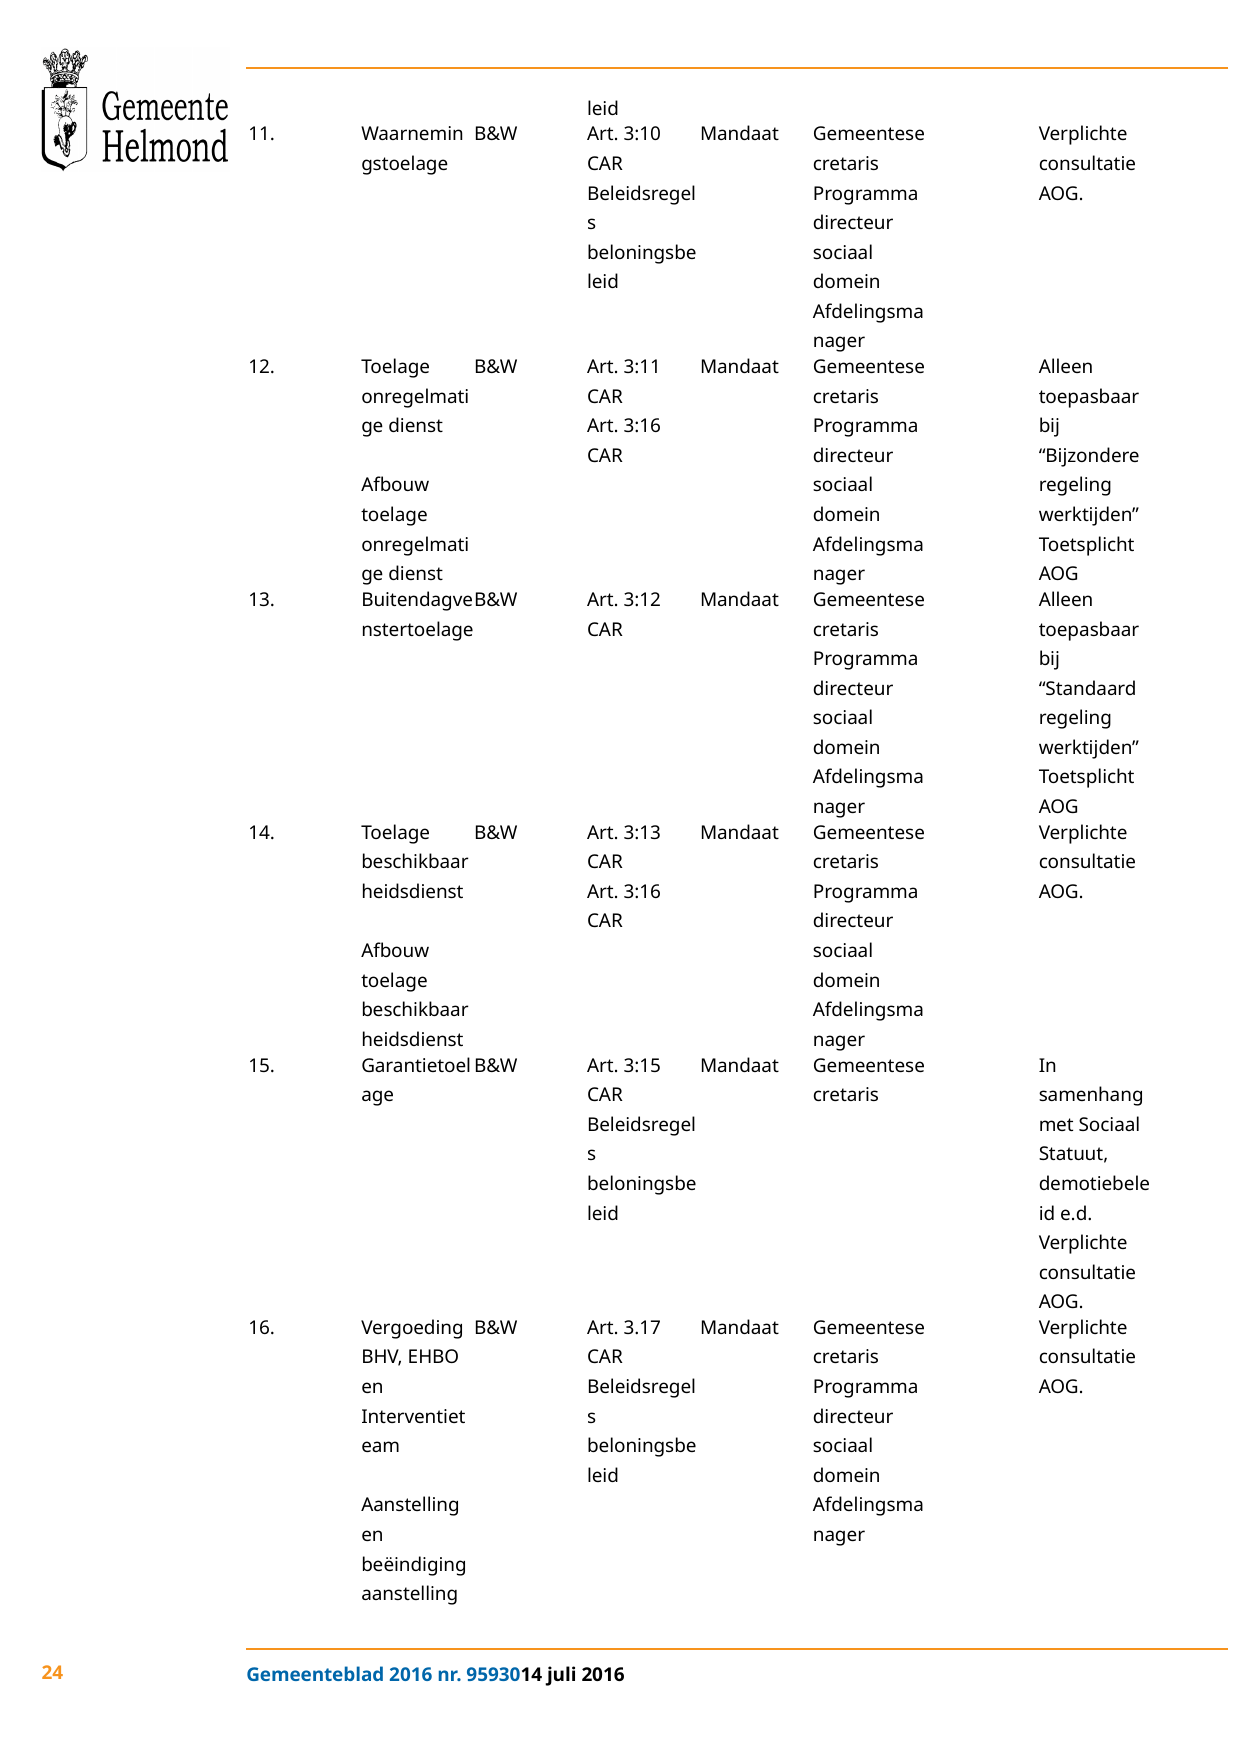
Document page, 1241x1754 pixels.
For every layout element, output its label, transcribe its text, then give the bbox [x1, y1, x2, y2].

table_cell Toelage beschikbaarheidsdienst Afbouw toelage beschikbaarheidsdienst [361, 819, 474, 1052]
table_cell 14. [248, 819, 361, 1052]
table_cell Art. 3:13 CAR Art. 3:16 CAR [587, 819, 700, 1052]
table_cell Verplichte consultatie AOG. [1039, 121, 1152, 353]
table_cell [361, 95, 474, 121]
table_cell Toelage onregelmatige dienst Afbouw toelage onregelmatige dienst [361, 353, 474, 586]
table_cell [926, 95, 1038, 121]
table_cell 13. [248, 586, 361, 819]
table_cell Waarnemingstoelage [361, 121, 474, 353]
table_cell [926, 586, 1038, 819]
table_cell Vergoeding BHV, EHBO en Interventieteam Aanstelling en beëindiging aanstelling [361, 1314, 474, 1606]
table_cell Garantietoelage [361, 1052, 474, 1314]
table_cell In samenhang met Sociaal Statuut, demotiebeleid e.d. Verplichte consultatie AOG. [1039, 1052, 1152, 1314]
table_cell Buitendagvenstertoelage [361, 586, 474, 819]
table_cell Gemeentesecretaris [813, 1052, 926, 1314]
table_cell Art. 3:12 CAR [587, 586, 700, 819]
table_cell Art. 3:11 CAR Art. 3:16 CAR [587, 353, 700, 586]
table_cell [926, 1052, 1038, 1314]
table_cell [926, 353, 1038, 586]
table_cell Mandaat [700, 1314, 813, 1606]
table_cell B&W [474, 353, 587, 586]
table_cell Alleen toepasbaar bij “Bijzondere regeling werktijden” Toetsplicht AOG [1039, 353, 1152, 586]
table_cell 11. [248, 121, 361, 353]
table_cell B&W [474, 121, 587, 353]
table_cell Art. 3.17 CAR Beleidsregels beloningsbeleid [587, 1314, 700, 1606]
table_cell Mandaat [700, 1052, 813, 1314]
table_cell Verplichte consultatie AOG. [1039, 1314, 1152, 1606]
table_cell [474, 95, 587, 121]
table_cell B&W [474, 1052, 587, 1314]
table_cell leid [587, 95, 700, 121]
table_cell Gemeentesecretaris Programmadirecteur sociaal domein Afdelingsmanager [813, 353, 926, 586]
table_cell [926, 1314, 1038, 1606]
table_cell [813, 95, 926, 121]
table_cell 12. [248, 353, 361, 586]
table_cell Gemeentesecretaris Programmadirecteur sociaal domein Afdelingsmanager [813, 586, 926, 819]
table_cell B&W [474, 586, 587, 819]
table_cell 16. [248, 1314, 361, 1606]
table_cell Mandaat [700, 121, 813, 353]
table_cell Mandaat [700, 586, 813, 819]
table_cell 15. [248, 1052, 361, 1314]
table_cell [248, 95, 361, 121]
table_cell Gemeentesecretaris Programmadirecteur sociaal domein Afdelingsmanager [813, 819, 926, 1052]
table_cell B&W [474, 819, 587, 1052]
table_cell Art. 3:10 CAR Beleidsregels beloningsbeleid [587, 121, 700, 353]
table_cell [926, 819, 1038, 1052]
table_cell [700, 95, 813, 121]
table_cell Mandaat [700, 819, 813, 1052]
table_cell Gemeentesecretaris Programmadirecteur sociaal domein Afdelingsmanager [813, 121, 926, 353]
table_cell Alleen toepasbaar bij “Standaard regeling werktijden” Toetsplicht AOG [1039, 586, 1152, 819]
table_cell Mandaat [700, 353, 813, 586]
table_cell B&W [474, 1314, 587, 1606]
table_cell Gemeentesecretaris Programmadirecteur sociaal domein Afdelingsmanager [813, 1314, 926, 1606]
table_cell Verplichte consultatie AOG. [1039, 819, 1152, 1052]
table_cell [926, 121, 1038, 353]
table_cell [1039, 95, 1152, 121]
picture [41, 47, 231, 172]
table_cell Art. 3:15 CAR Beleidsregels beloningsbeleid [587, 1052, 700, 1314]
